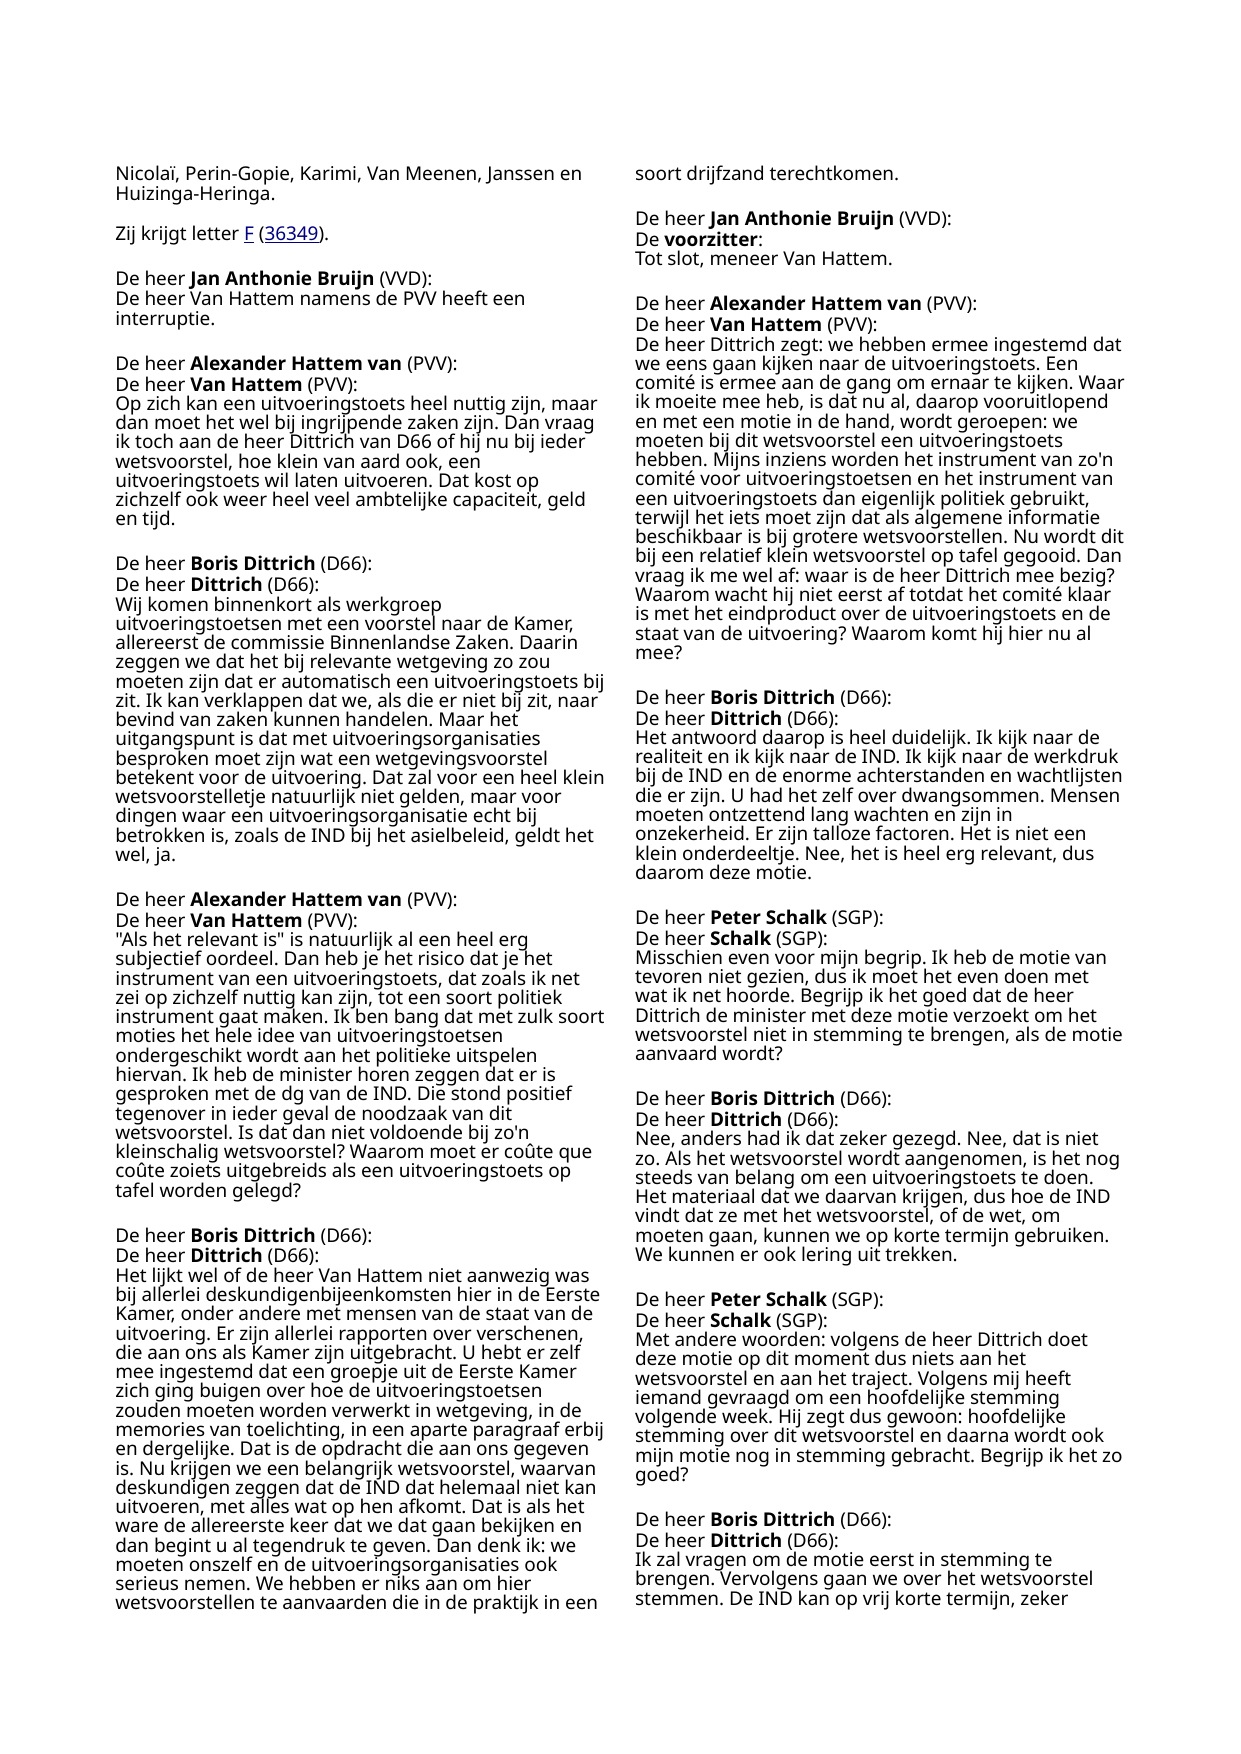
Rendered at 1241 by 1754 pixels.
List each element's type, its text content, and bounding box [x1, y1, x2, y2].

text Nee, anders had ik dat zeker gezegd. Nee, dat is niet zo. Als het wetsvoorstel wordt aangenomen, is het nog steeds van belang om een uitvoeringstoets te doen. Het materiaal dat we daarvan krijgen, dus hoe de IND vindt dat ze met het wetsvoorstel, of de wet, om moeten gaan, kunnen we op korte termijn gebruiken. We kunnen er ook lering uit trekken. [635, 1130, 1125, 1265]
text Op zich kan een uitvoeringstoets heel nuttig zijn, maar dan moet het wel bij ingrijpende zaken zijn. Dan vraag ik toch aan de heer Dittrich van D66 of hij nu bij ieder wetsvoorstel, hoe klein van aard ook, een uitvoeringstoets wil laten uitvoeren. Dat kost op zichzelf ook weer heel veel ambtelijke capaciteit, geld en tijd. [115, 395, 605, 530]
text De heer Boris Dittrich (D66): [115, 1222, 605, 1247]
text De heer Dittrich (D66): [115, 1247, 605, 1267]
text De heer Alexander Hattem van (PVV): [635, 291, 1125, 316]
text De heer Van Hattem (PVV): [635, 316, 1125, 336]
text De heer Van Hattem (PVV): [115, 376, 605, 395]
text Zij krijgt letter F (36349). [115, 224, 605, 244]
text De heer Jan Anthonie Bruijn (VVD): [115, 265, 605, 290]
text De heer Van Hattem (PVV): [115, 912, 605, 931]
text De heer Schalk (SGP): [635, 1312, 1125, 1331]
text De heer Boris Dittrich (D66): [635, 684, 1125, 710]
text De heer Jan Anthonie Bruijn (VVD): [635, 205, 1125, 231]
text Met andere woorden: volgens de heer Dittrich doet deze motie op dit moment dus niets aan het wetsvoorstel en aan het traject. Volgens mij heeft iemand gevraagd om een hoofdelijke stemming volgende week. Hij zegt dus gewoon: hoofdelijke stemming over dit wetsvoorstel en daarna wordt ook mijn motie nog in stemming gebracht. Begrijp ik het zo goed? [635, 1331, 1125, 1485]
text Nicolaï, Perin-Gopie, Karimi, Van Meenen, Janssen en Huizinga-Heringa. [115, 165, 605, 204]
text Wij komen binnenkort als werkgroep uitvoeringstoetsen met een voorstel naar de Kamer, allereerst de commissie Binnenlandse Zaken. Daarin zeggen we dat het bij relevante wetgeving zo zou moeten zijn dat er automatisch een uitvoeringstoets bij zit. Ik kan verklappen dat we, als die er niet bij zit, naar bevind van zaken kunnen handelen. Maar het uitgangspunt is dat met uitvoeringsorganisaties besproken moet zijn wat een wetgevingsvoorstel betekent voor de uitvoering. Dat zal voor een heel klein wetsvoorstelletje natuurlijk niet gelden, maar voor dingen waar een uitvoeringsorganisatie echt bij betrokken is, zoals de IND bij het asielbeleid, geldt het wel, ja. [115, 596, 605, 865]
text De heer Alexander Hattem van (PVV): [115, 350, 605, 376]
text De heer Alexander Hattem van (PVV): [115, 886, 605, 912]
text De heer Schalk (SGP): [635, 930, 1125, 949]
text De heer Dittrich zegt: we hebben ermee ingestemd dat we eens gaan kijken naar de uitvoeringstoets. Een comité is ermee aan de gang om ernaar te kijken. Waar ik moeite mee heb, is dat nu al, daarop vooruitlopend en met een motie in de hand, wordt geroepen: we moeten bij dit wetsvoorstel een uitvoeringstoets hebben. Mijns inziens worden het instrument van zo'n comité voor uitvoeringstoetsen en het instrument van een uitvoeringstoets dan eigenlijk politiek gebruikt, terwijl het iets moet zijn dat als algemene informatie beschikbaar is bij grotere wetsvoorstellen. Nu wordt dit bij een relatief klein wetsvoorstel op tafel gegooid. Dan vraag ik me wel af: waar is de heer Dittrich mee bezig? Waarom wacht hij niet eerst af totdat het comité klaar is met het eindproduct over de uitvoeringstoets en de staat van de uitvoering? Waarom komt hij hier nu al mee? [635, 336, 1125, 663]
text Ik zal vragen om de motie eerst in stemming te brengen. Vervolgens gaan we over het wetsvoorstel stemmen. De IND kan op vrij korte termijn, zeker [635, 1551, 1125, 1609]
text Het lijkt wel of de heer Van Hattem niet aanwezig was bij allerlei deskundigenbijeenkomsten hier in de Eerste Kamer, onder andere met mensen van de staat van de uitvoering. Er zijn allerlei rapporten over verschenen, die aan ons als Kamer zijn uitgebracht. U hebt er zelf mee ingestemd dat een groepje uit de Eerste Kamer zich ging buigen over hoe de uitvoeringstoetsen zouden moeten worden verwerkt in wetgeving, in de memories van toelichting, in een aparte paragraaf erbij en dergelijke. Dat is de opdracht die aan ons gegeven is. Nu krijgen we een belangrijk wetsvoorstel, waarvan deskundigen zeggen dat de IND dat helemaal niet kan uitvoeren, met alles wat op hen afkomt. Dat is als het ware de allereerste keer dat we dat gaan bekijken en dan begint u al tegendruk te geven. Dan denk ik: we moeten onszelf en de uitvoeringsorganisaties ook serieus nemen. We hebben er niks aan om hier wetsvoorstellen te aanvaarden die in de praktijk in een [115, 1267, 605, 1614]
text Tot slot, meneer Van Hattem. [635, 250, 1125, 270]
text "Als het relevant is" is natuurlijk al een heel erg subjectief oordeel. Dan heb je het risico dat je het instrument van een uitvoeringstoets, dat zoals ik net zei op zichzelf nuttig kan zijn, tot een soort politiek instrument gaat maken. Ik ben bang dat met zulk soort moties het hele idee van uitvoeringstoetsen ondergeschikt wordt aan het politieke uitspelen hiervan. Ik heb de minister horen zeggen dat er is gesproken met de dg van de IND. Die stond positief tegenover in ieder geval de noodzaak van dit wetsvoorstel. Is dat dan niet voldoende bij zo'n kleinschalig wetsvoorstel? Waarom moet er coûte que coûte zoiets uitgebreids als een uitvoeringstoets op tafel worden gelegd? [115, 931, 605, 1201]
text De heer Dittrich (D66): [115, 576, 605, 596]
text De heer Boris Dittrich (D66): [115, 551, 605, 576]
text De heer Van Hattem namens de PVV heeft een interruptie. [115, 290, 605, 329]
text De heer Dittrich (D66): [635, 1532, 1125, 1551]
text De heer Dittrich (D66): [635, 1111, 1125, 1130]
text Misschien even voor mijn begrip. Ik heb de motie van tevoren niet gezien, dus ik moet het even doen met wat ik net hoorde. Begrijp ik het goed dat de heer Dittrich de minister met deze motie verzoekt om het wetsvoorstel niet in stemming te brengen, als de motie aanvaard wordt? [635, 949, 1125, 1064]
text Het antwoord daarop is heel duidelijk. Ik kijk naar de realiteit en ik kijk naar de IND. Ik kijk naar de werkdruk bij de IND en de enorme achterstanden en wachtlijsten die er zijn. U had het zelf over dwangsommen. Mensen moeten ontzettend lang wachten en zijn in onzekerheid. Er zijn talloze factoren. Het is niet een klein onderdeeltje. Nee, het is heel erg relevant, dus daarom deze motie. [635, 729, 1125, 883]
text De heer Boris Dittrich (D66): [635, 1085, 1125, 1111]
text De heer Dittrich (D66): [635, 710, 1125, 729]
text De voorzitter: [635, 231, 1125, 250]
text De heer Peter Schalk (SGP): [635, 1286, 1125, 1312]
text De heer Boris Dittrich (D66): [635, 1506, 1125, 1532]
text De heer Peter Schalk (SGP): [635, 904, 1125, 930]
text soort drijfzand terechtkomen. [635, 165, 1125, 184]
